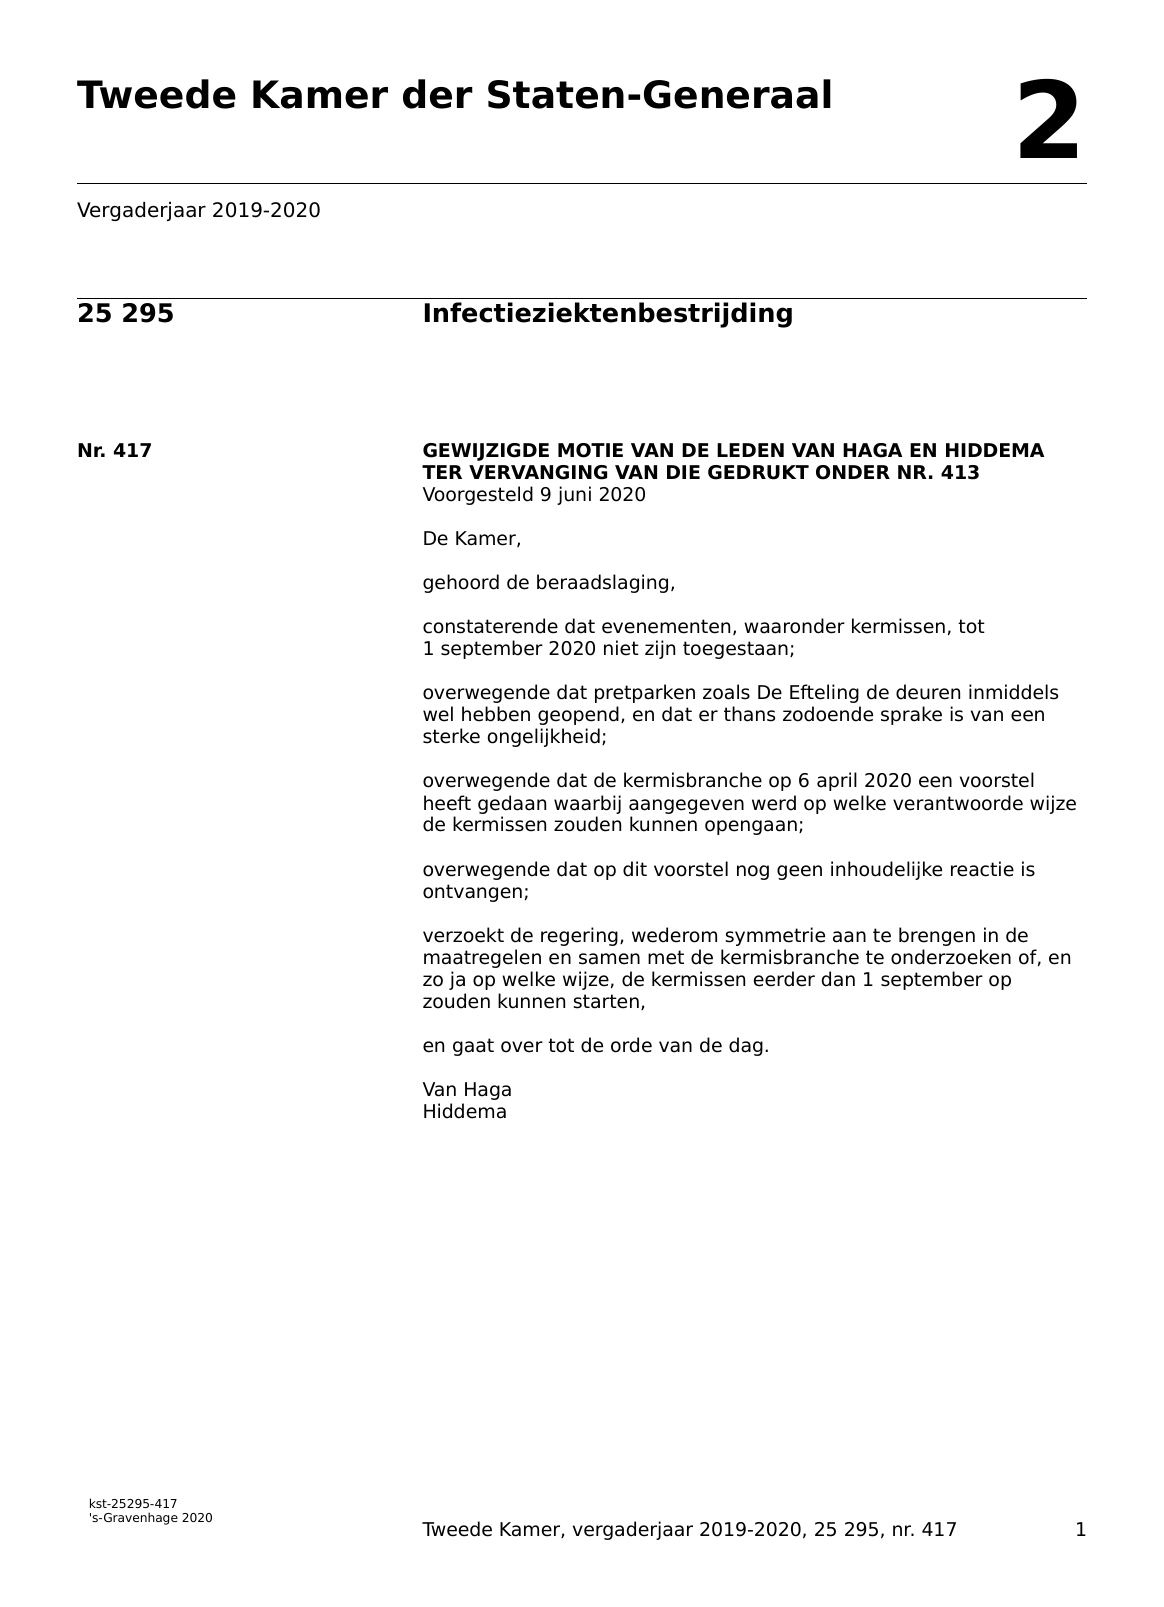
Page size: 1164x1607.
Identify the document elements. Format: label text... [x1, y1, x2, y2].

text en gaat over tot de orde van de dag. [422, 1035, 1087, 1057]
text Van Haga [422, 1079, 1087, 1101]
table_header 2 [886, 59, 1087, 183]
subtitle 25 295 Infectieziektenbestrijding [77, 299, 1087, 329]
text Hiddema [422, 1101, 1087, 1123]
text overwegende dat pretparken zoals De Efteling de deuren inmiddels wel hebben geopend, en dat er thans zodoende sprake is van een sterke ongelijkheid; [422, 682, 1087, 748]
table_header Tweede Kamer der Staten-Generaal [77, 59, 886, 183]
text De Kamer, [422, 528, 1087, 550]
text constaterende dat evenementen, waaronder kermissen, tot 1 september 2020 niet zijn toegestaan; [422, 616, 1087, 660]
text 's-Gravenhage 2020 [88, 1511, 323, 1525]
text Voorgesteld 9 juni 2020 [422, 484, 1087, 506]
text overwegende dat de kermisbranche op 6 april 2020 een voorstel heeft gedaan waarbij aangegeven werd op welke verantwoorde wijze de kermissen zouden kunnen opengaan; [422, 770, 1087, 836]
text overwegende dat op dit voorstel nog geen inhoudelijke reactie is ontvangen; [422, 858, 1087, 902]
text gehoord de beraadslaging, [422, 572, 1087, 594]
text kst-25295-417 [88, 1497, 323, 1511]
subtitle Nr. 417 GEWIJZIGDE MOTIE VAN DE LEDEN VAN HAGA EN HIDDEMA TER VERVANGING VAN DIE GEDRUKT ONDER NR. 413 [77, 440, 1087, 484]
text verzoekt de regering, wederom symmetrie aan te brengen in de maatregelen en samen met de kermisbranche te onderzoeken of, en zo ja op welke wijze, de kermissen eerder dan 1 september op zouden kunnen starten, [422, 925, 1087, 1013]
table_cell Vergaderjaar 2019-2020 [77, 184, 1087, 298]
